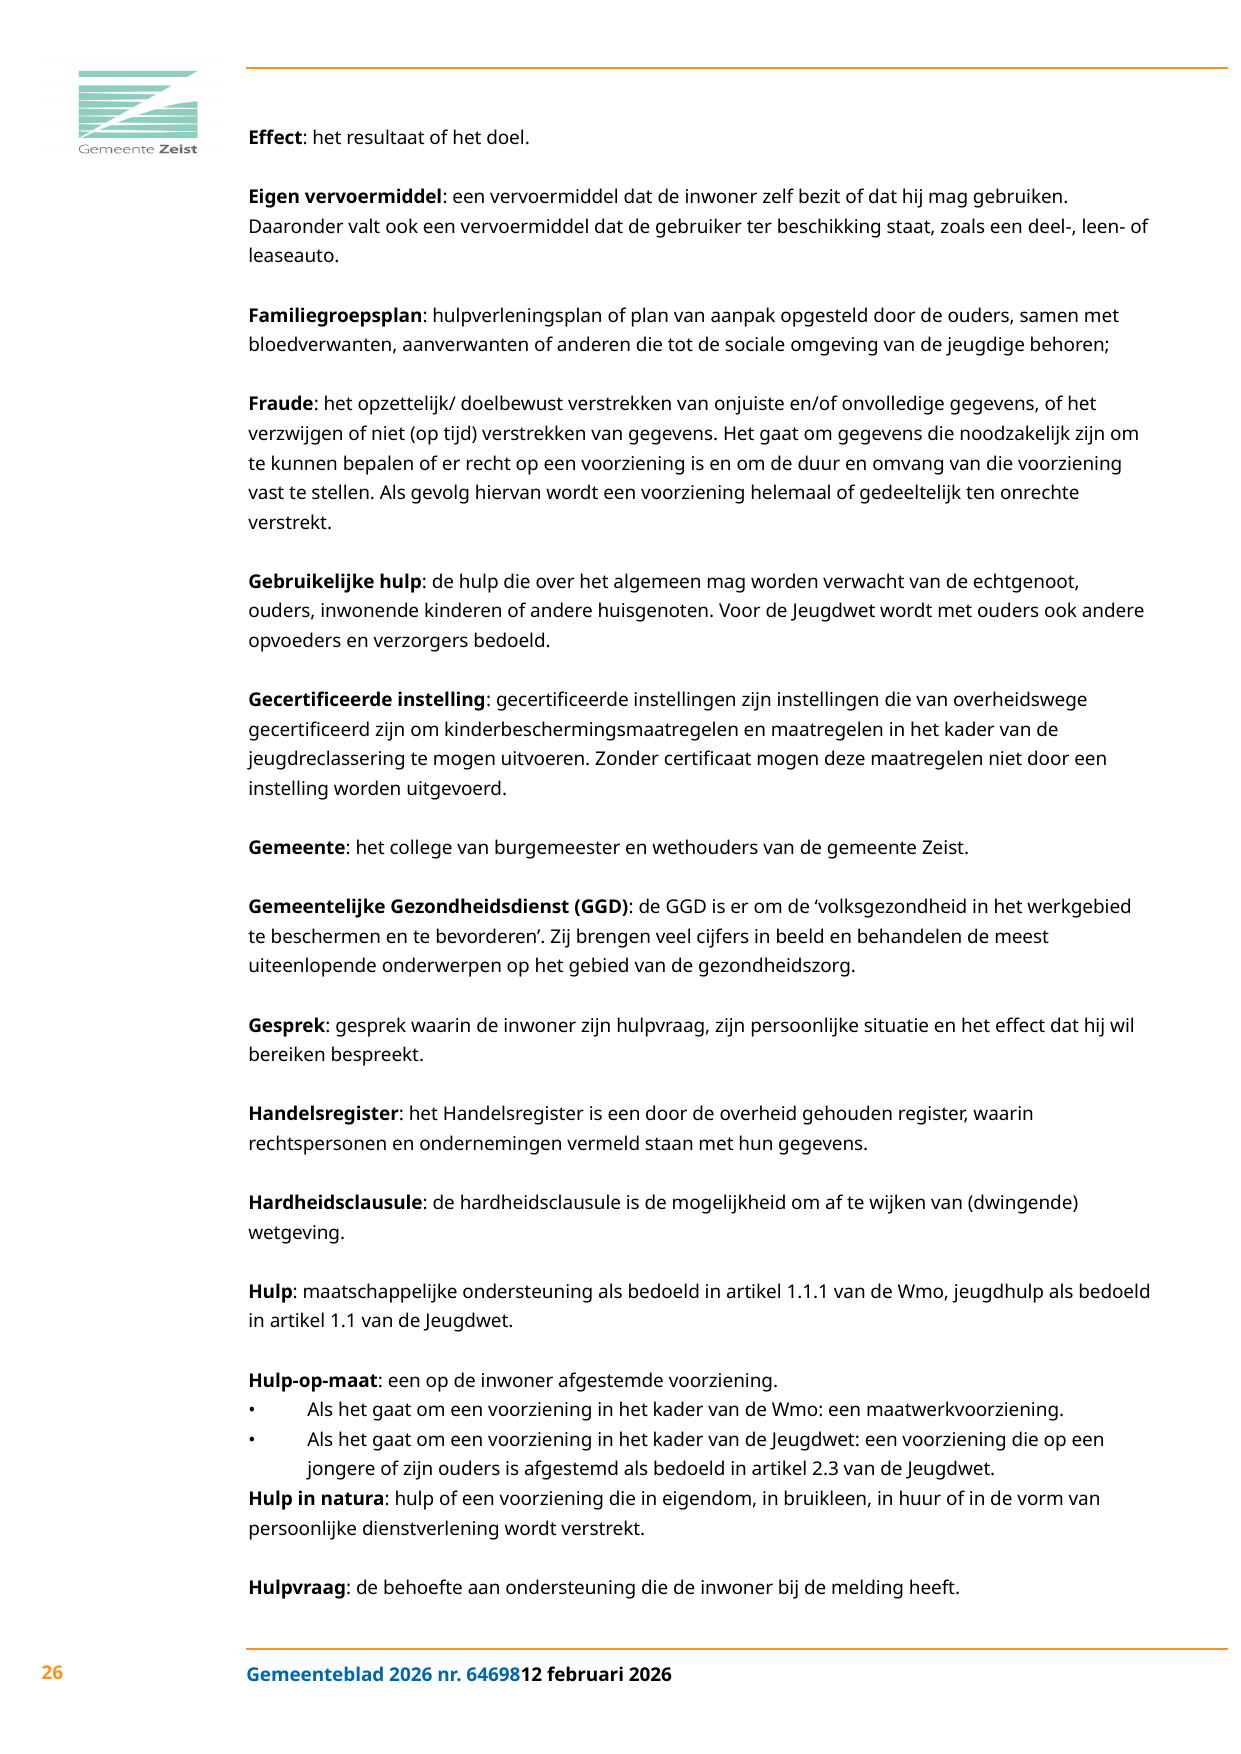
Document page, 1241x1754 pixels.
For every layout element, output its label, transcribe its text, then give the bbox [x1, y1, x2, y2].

text Gecertificeerde instelling: gecertificeerde instellingen zijn instellingen die van overheidswege gecertificeerd zijn om kinderbeschermingsmaatregelen en maatregelen in het kader van de jeugdreclassering te mogen uitvoeren. Zonder certificaat mogen deze maatregelen niet door een instelling worden uitgevoerd. [248, 686, 1152, 801]
text Gesprek: gesprek waarin de inwoner zijn hulpvraag, zijn persoonlijke situatie en het effect dat hij wil bereiken bespreekt. [248, 1012, 1152, 1067]
list Als het gaat om een voorziening in het kader van de Jeugdwet: een voorziening die op een jongere of zijn ouders is afgestemd als bedoeld in artikel 2.3 van de Jeugdwet. [248, 1426, 1152, 1481]
text Gemeente: het college van burgemeester en wethouders van de gemeente Zeist. [248, 834, 1152, 860]
text Eigen vervoermiddel: een vervoermiddel dat de inwoner zelf bezit of dat hij mag gebruiken. Daaronder valt ook een vervoermiddel dat de gebruiker ter beschikking staat, zoals een deel-, leen- of leaseauto. [248, 183, 1152, 268]
text Gemeentelijke Gezondheidsdienst (GGD): de GGD is er om de ‘volksgezondheid in het werkgebied te beschermen en te bevorderen’. Zij brengen veel cijfers in beeld en behandelen de meest uiteenlopende onderwerpen op het gebied van de gezondheidszorg. [248, 893, 1152, 978]
list Als het gaat om een voorziening in het kader van de Wmo: een maatwerkvoorziening. [248, 1396, 1152, 1422]
text Familiegroepsplan: hulpverleningsplan of plan van aanpak opgesteld door de ouders, samen met bloedverwanten, aanverwanten of anderen die tot de sociale omgeving van de jeugdige behoren; [248, 302, 1152, 357]
text Hulpvraag: de behoefte aan ondersteuning die de inwoner bij de melding heeft. [248, 1574, 1152, 1600]
text Hardheidsclausule: de hardheidsclausule is de mogelijkheid om af te wijken van (dwingende) wetgeving. [248, 1189, 1152, 1245]
text Fraude: het opzettelijk/ doelbewust verstrekken van onjuiste en/of onvolledige gegevens, of het verzwijgen of niet (op tijd) verstrekken van gegevens. Het gaat om gegevens die noodzakelijk zijn om te kunnen bepalen of er recht op een voorziening is en om de duur en omvang van die voorziening vast te stellen. Als gevolg hiervan wordt een voorziening helemaal of gedeeltelijk ten onrechte verstrekt. [248, 391, 1152, 535]
text Handelsregister: het Handelsregister is een door de overheid gehouden register, waarin rechtspersonen en ondernemingen vermeld staan met hun gegevens. [248, 1101, 1152, 1156]
text Hulp in natura: hulp of een voorziening die in eigendom, in bruikleen, in huur of in de vorm van persoonlijke dienstverlening wordt verstrekt. [248, 1485, 1152, 1541]
text Effect: het resultaat of het doel. [248, 124, 1152, 150]
text Gebruikelijke hulp: de hulp die over het algemeen mag worden verwacht van de echtgenoot, ouders, inwonende kinderen of andere huisgenoten. Voor de Jeugdwet wordt met ouders ook andere opvoeders en verzorgers bedoeld. [248, 568, 1152, 653]
picture [41, 47, 231, 172]
text Hulp: maatschappelijke ondersteuning als bedoeld in artikel 1.1.1 van de Wmo, jeugdhulp als bedoeld in artikel 1.1 van de Jeugdwet. [248, 1278, 1152, 1333]
text Hulp-op-maat: een op de inwoner afgestemde voorziening. [248, 1367, 1152, 1393]
